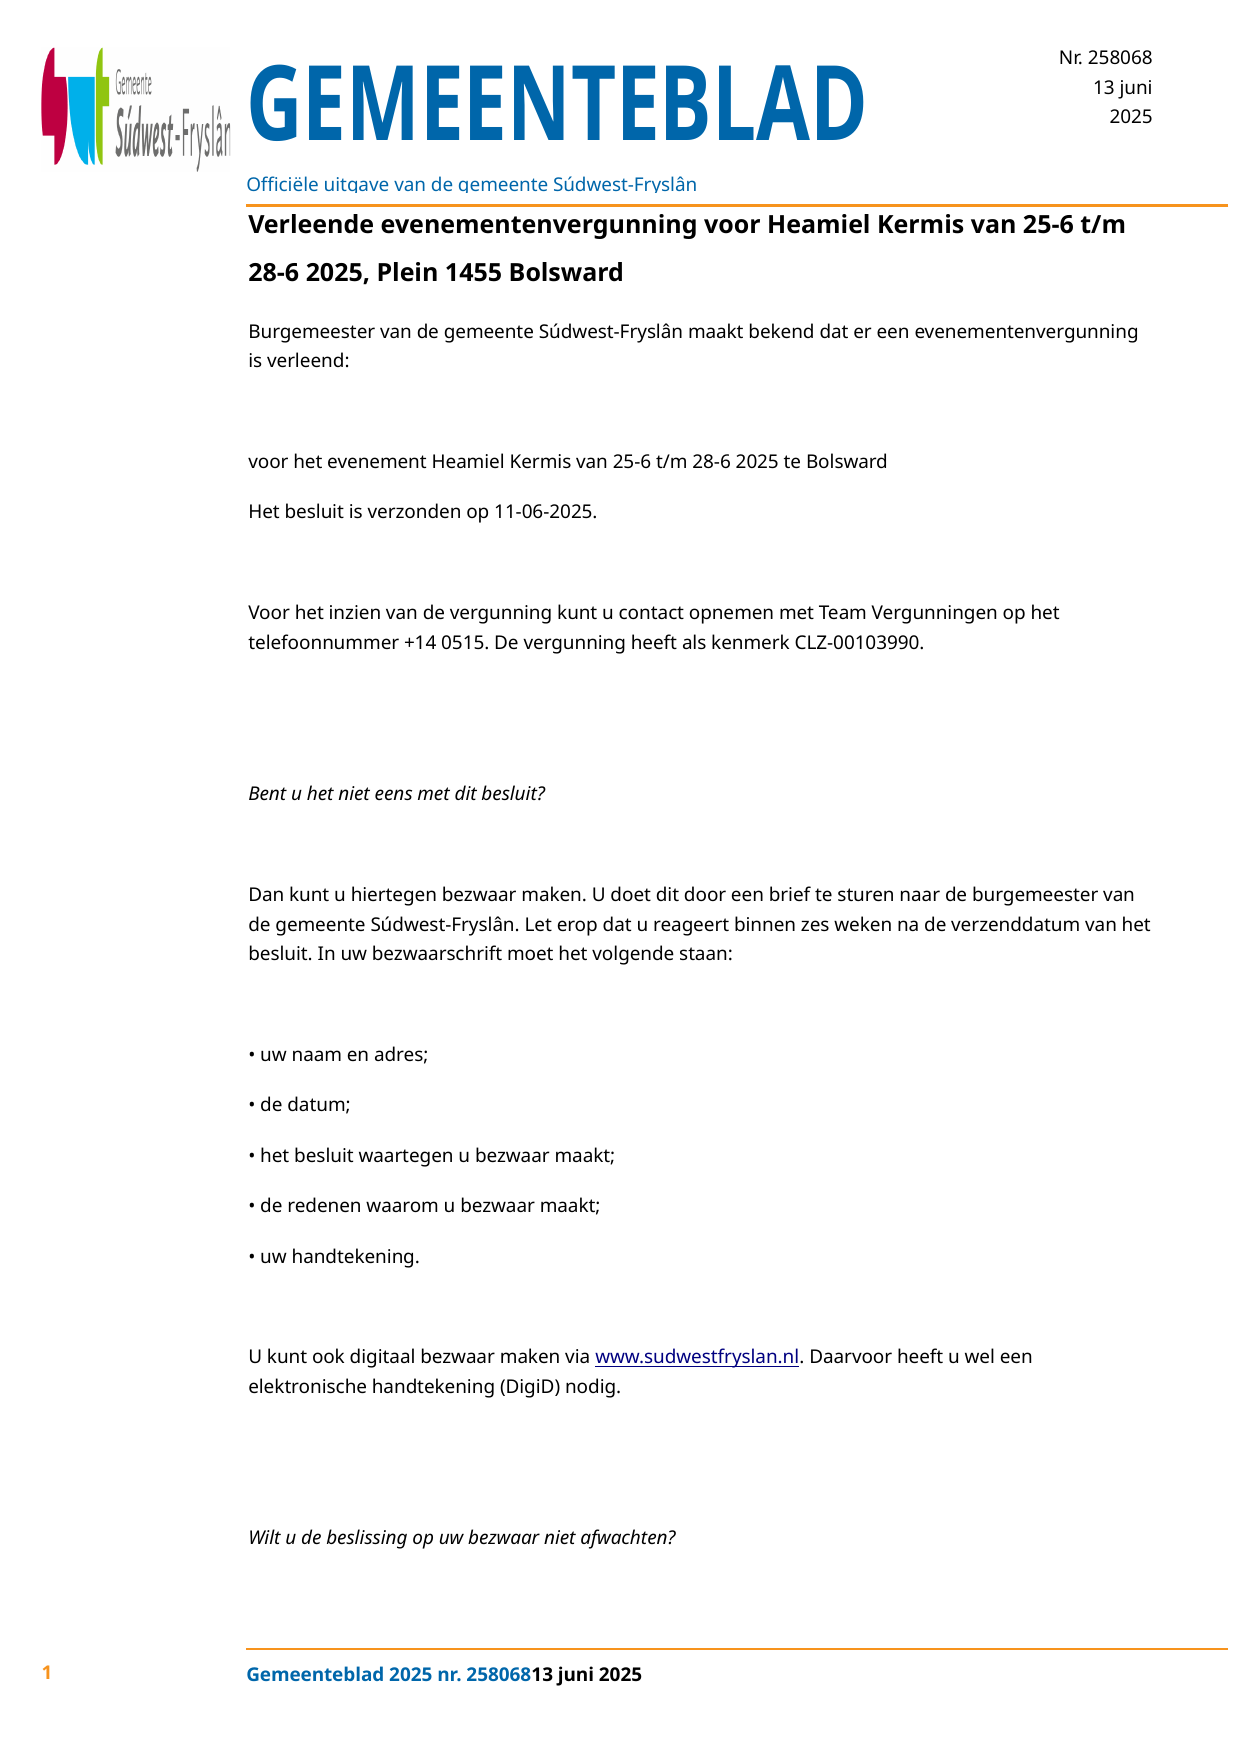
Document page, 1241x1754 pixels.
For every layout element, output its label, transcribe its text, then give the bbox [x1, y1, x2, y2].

text Verleende evenementenvergunning voor Heamiel Kermis van 25-6 t/m 28-6 2025, Plein 1455 Bolsward [248, 207, 1152, 288]
picture [41, 47, 231, 172]
text Voor het inzien van de vergunning kunt u contact opnemen met Team Vergunningen op het telefoonnummer +14 0515. De vergunning heeft als kenmerk CLZ-00103990. [248, 599, 1152, 655]
text voor het evenement Heamiel Kermis van 25-6 t/m 28-6 2025 te Bolsward [248, 448, 1152, 474]
text • de redenen waarom u bezwaar maakt; [248, 1192, 1152, 1218]
text Bent u het niet eens met dit besluit? [248, 780, 1152, 806]
text Dan kunt u hiertegen bezwaar maken. U doet dit door een brief te sturen naar de burgemeester van de gemeente Súdwest-Fryslân. Let erop dat u reageert binnen zes weken na de verzenddatum van het besluit. In uw bezwaarschrift moet het volgende staan: [248, 881, 1152, 966]
text Burgemeester van de gemeente Súdwest-Fryslân maakt bekend dat er een evenementenvergunning is verleend: [248, 318, 1152, 373]
text • de datum; [248, 1092, 1152, 1117]
text U kunt ook digitaal bezwaar maken via www.sudwestfryslan.nl. Daarvoor heeft u wel een elektronische handtekening (DigiD) nodig. [248, 1344, 1152, 1399]
text • uw naam en adres; [248, 1041, 1152, 1067]
text • uw handtekening. [248, 1243, 1152, 1269]
text • het besluit waartegen u bezwaar maakt; [248, 1142, 1152, 1168]
text Wilt u de beslissing op uw bezwaar niet afwachten? [248, 1524, 1152, 1550]
text Het besluit is verzonden op 11-06-2025. [248, 499, 1152, 524]
